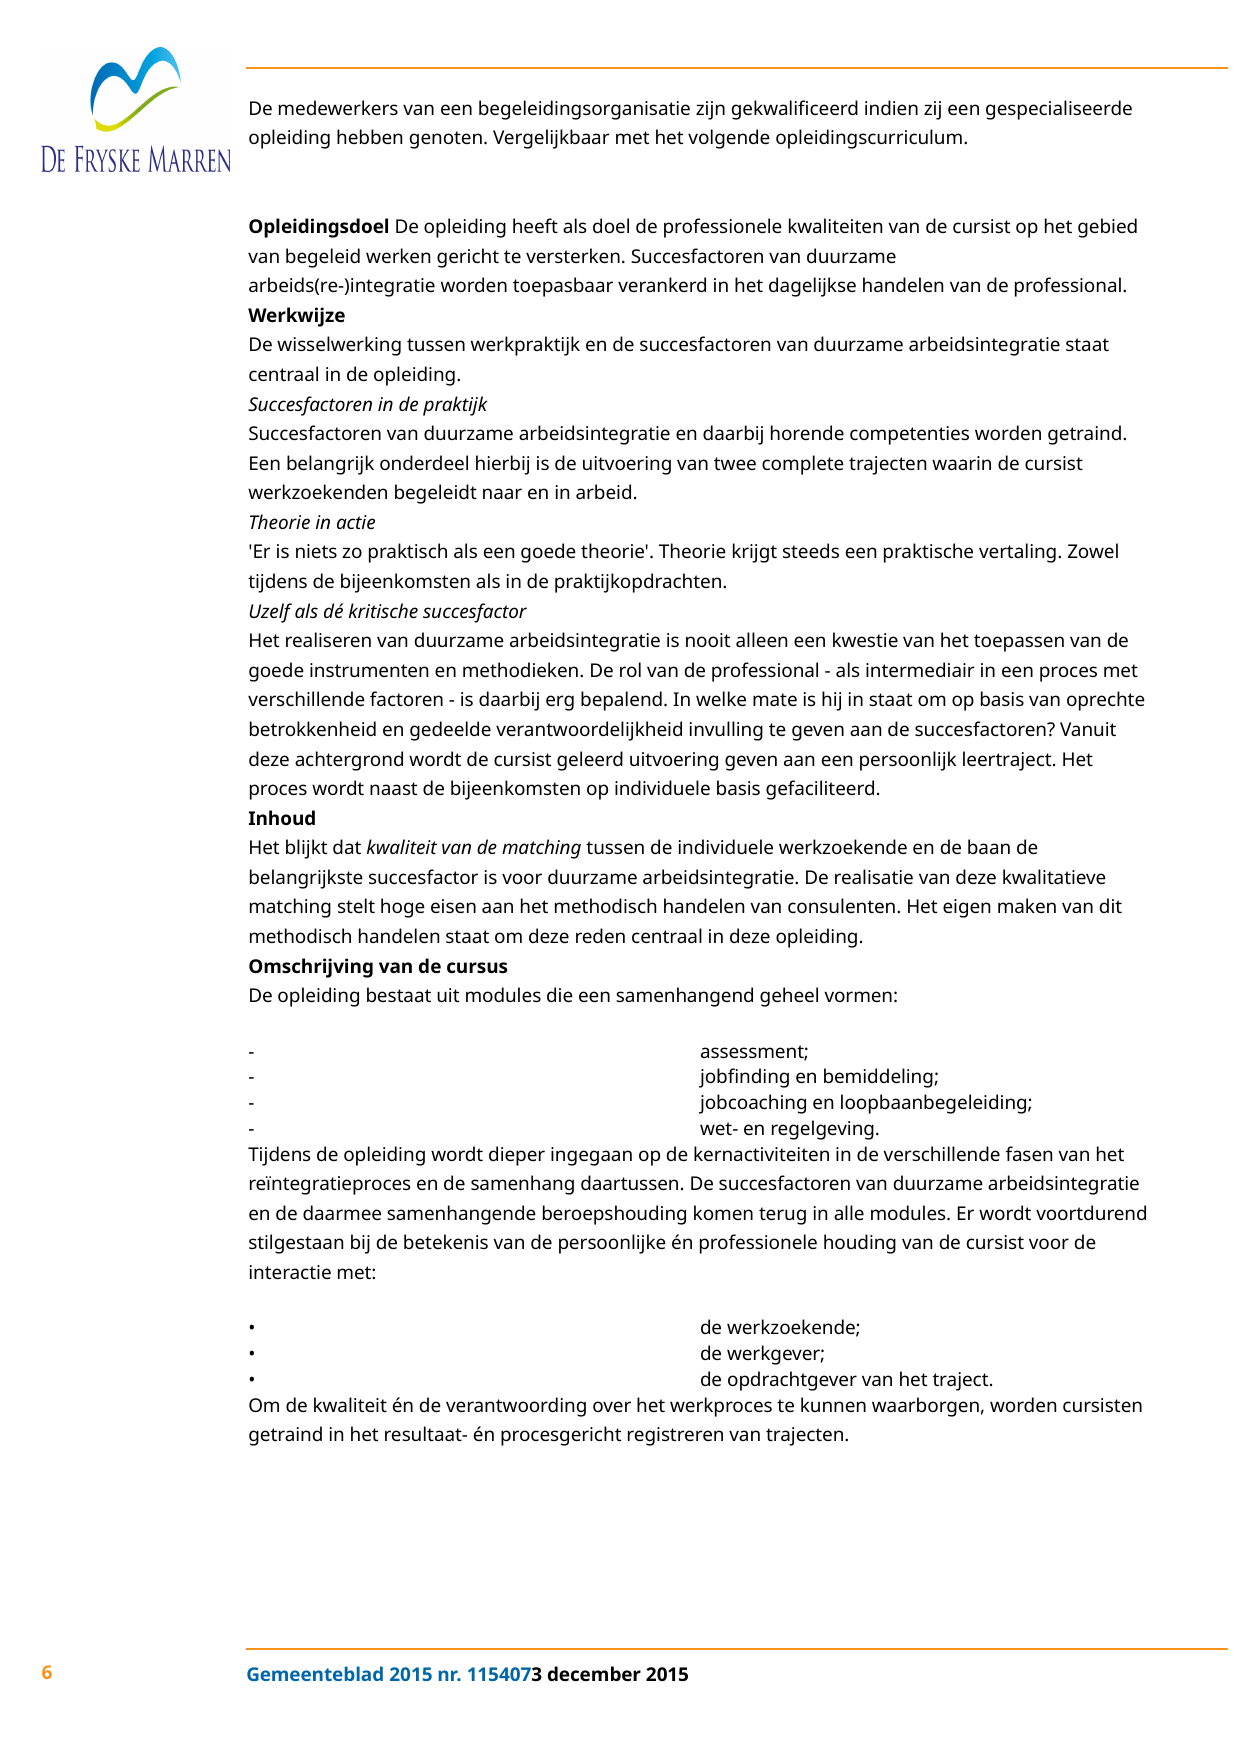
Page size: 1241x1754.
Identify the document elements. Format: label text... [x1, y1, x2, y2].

table_cell jobcoaching en loopbaanbegeleiding; [700, 1089, 1152, 1115]
table_cell - [248, 1089, 700, 1115]
picture [41, 47, 231, 172]
table_cell • [248, 1366, 700, 1392]
table_header - [248, 1038, 700, 1063]
table_header Opleidingsdoel De opleiding heeft als doel de professionele kwaliteiten van de cursist op het gebied van begeleid werken gericht te versterken. Succesfactoren van duurzame arbeids(re-)integratie worden toepasbaar verankerd in het dagelijkse handelen van de professional. Werkwijze De wisselwerking tussen werkpraktijk en de succesfactoren van duurzame arbeidsintegratie staat centraal in de opleiding. Succesfactoren in de praktijk Succesfactoren van duurzame arbeidsintegratie en daarbij horende competenties worden getraind. Een belangrijk onderdeel hierbij is de uitvoering van twee complete trajecten waarin de cursist werkzoekenden begeleidt naar en in arbeid. Theorie in actie 'Er is niets zo praktisch als een goede theorie'. Theorie krijgt steeds een praktische vertaling. Zowel tijdens de bijeenkomsten als in de praktijkopdrachten. Uzelf als dé kritische succesfactor Het realiseren van duurzame arbeidsintegratie is nooit alleen een kwestie van het toepassen van de goede instrumenten en methodieken. De rol van de professional - als intermediair in een proces met verschillende factoren - is daarbij erg bepalend. In welke mate is hij in staat om op basis van oprechte betrokkenheid en gedeelde verantwoordelijkheid invulling te geven aan de succesfactoren? Vanuit deze achtergrond wordt de cursist geleerd uitvoering geven aan een persoonlijk leertraject. Het proces wordt naast de bijeenkomsten op individuele basis gefaciliteerd. Inhoud Het blijkt dat kwaliteit van de matching tussen de individuele werkzoekende en de baan de belangrijkste succesfactor is voor duurzame arbeidsintegratie. De realisatie van deze kwalitatieve matching stelt hoge eisen aan het methodisch handelen van consulenten. Het eigen maken van dit methodisch handelen staat om deze reden centraal in deze opleiding. Omschrijving van de cursus De opleiding bestaat uit modules die een samenhangend geheel vormen: [248, 213, 1152, 1038]
table_cell - [248, 1115, 700, 1141]
table_cell de werkgever; [700, 1340, 1152, 1366]
table_cell wet- en regelgeving. [700, 1115, 1152, 1141]
table_header Tijdens de opleiding wordt dieper ingegaan op de kernactiviteiten in de verschillende fasen van het reïntegratieproces en de samenhang daartussen. De succesfactoren van duurzame arbeidsintegratie en de daarmee samenhangende beroepshouding komen terug in alle modules. Er wordt voortdurend stilgestaan bij de betekenis van de persoonlijke én professionele houding van de cursist voor de interactie met: [248, 1141, 1152, 1315]
table_cell de opdrachtgever van het traject. [700, 1366, 1152, 1392]
table_header Om de kwaliteit én de verantwoording over het werkproces te kunnen waarborgen, worden cursisten getraind in het resultaat- én procesgericht registreren van trajecten. [248, 1392, 1152, 1477]
table_cell jobfinding en bemiddeling; [700, 1064, 1152, 1089]
table_header assessment; [700, 1038, 1152, 1063]
table_cell - [248, 1064, 700, 1089]
table_header de werkzoekende; [700, 1315, 1152, 1340]
table_cell • [248, 1340, 700, 1366]
table_header • [248, 1315, 700, 1340]
text De medewerkers van een begeleidingsorganisatie zijn gekwalificeerd indien zij een gespecialiseerde opleiding hebben genoten. Vergelijkbaar met het volgende opleidingscurriculum. [248, 95, 1152, 150]
